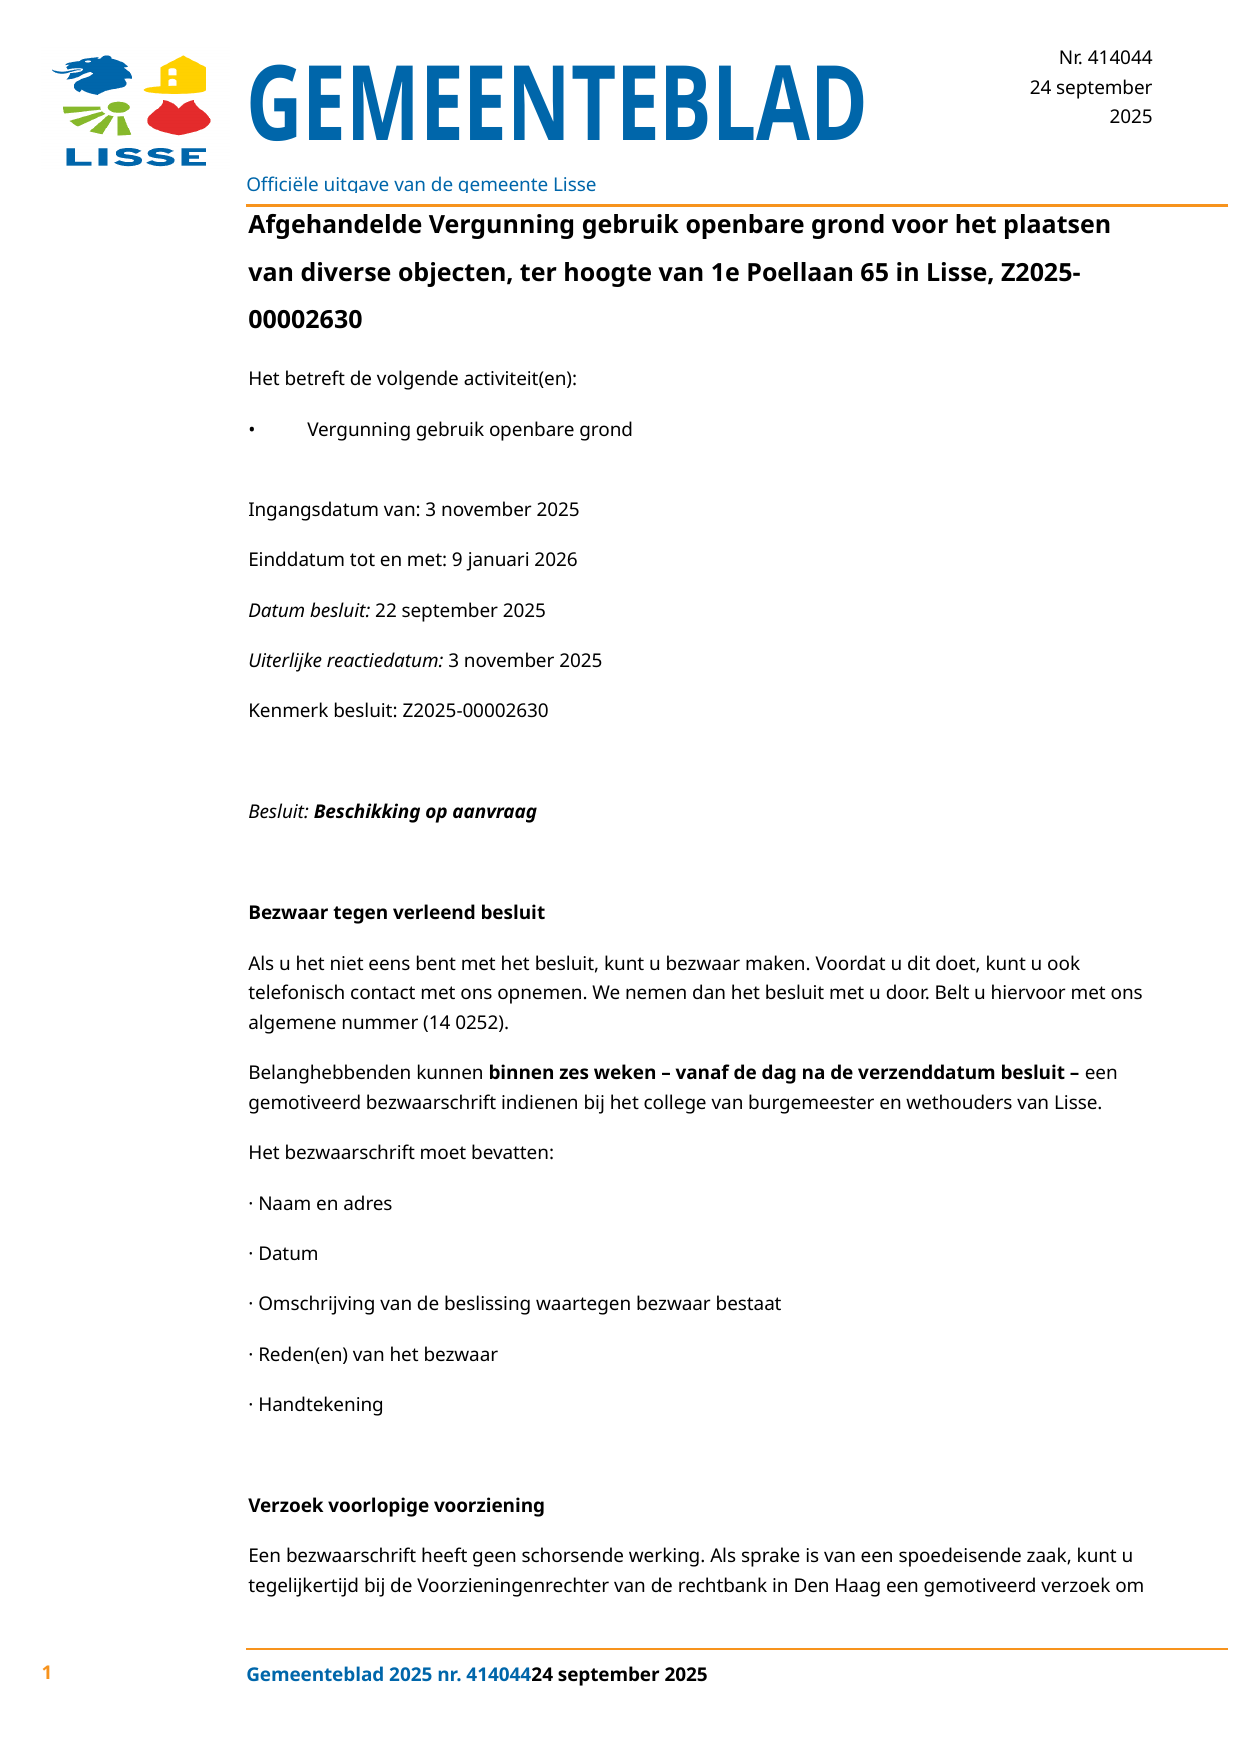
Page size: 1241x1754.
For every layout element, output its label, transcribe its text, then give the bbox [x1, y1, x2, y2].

text · Naam en adres [248, 1190, 1152, 1215]
text Verzoek voorlopige voorziening [248, 1492, 1152, 1518]
text Belanghebbenden kunnen binnen zes weken – vanaf de dag na de verzenddatum besluit – een gemotiveerd bezwaarschrift indienen bij het college van burgemeester en wethouders van Lisse. [248, 1059, 1152, 1114]
text · Handtekening [248, 1391, 1152, 1417]
text Einddatum tot en met: 9 januari 2026 [248, 546, 1152, 572]
text Als u het niet eens bent met het besluit, kunt u bezwaar maken. Voordat u dit doet, kunt u ook telefonisch contact met ons opnemen. We nemen dan het besluit met u door. Belt u hiervoor met ons algemene nummer (14 0252). [248, 950, 1152, 1034]
text Datum besluit: 22 september 2025 [248, 597, 1152, 622]
text · Omschrijving van de beslissing waartegen bezwaar bestaat [248, 1291, 1152, 1316]
text Het bezwaarschrift moet bevatten: [248, 1139, 1152, 1165]
text Bezwaar tegen verleend besluit [248, 899, 1152, 925]
text Een bezwaarschrift heeft geen schorsende werking. Als sprake is van een spoedeisende zaak, kunt u tegelijkertijd bij de Voorzieningenrechter van de rechtbank in Den Haag een gemotiveerd verzoek om [248, 1543, 1152, 1598]
text Het betreft de volgende activiteit(en): [248, 366, 1152, 391]
picture [41, 47, 231, 172]
text · Datum [248, 1240, 1152, 1266]
list Vergunning gebruik openbare grond [248, 416, 1152, 442]
text Afgehandelde Vergunning gebruik openbare grond voor het plaatsen van diverse objecten, ter hoogte van 1e Poellaan 65 in Lisse, Z2025-00002630 [248, 207, 1152, 336]
text Kenmerk besluit: Z2025-00002630 [248, 698, 1152, 723]
text · Reden(en) van het bezwaar [248, 1341, 1152, 1367]
text Uiterlijke reactiedatum: 3 november 2025 [248, 647, 1152, 673]
text Besluit: Beschikking op aanvraag [248, 798, 1152, 824]
text Ingangsdatum van: 3 november 2025 [248, 496, 1152, 522]
